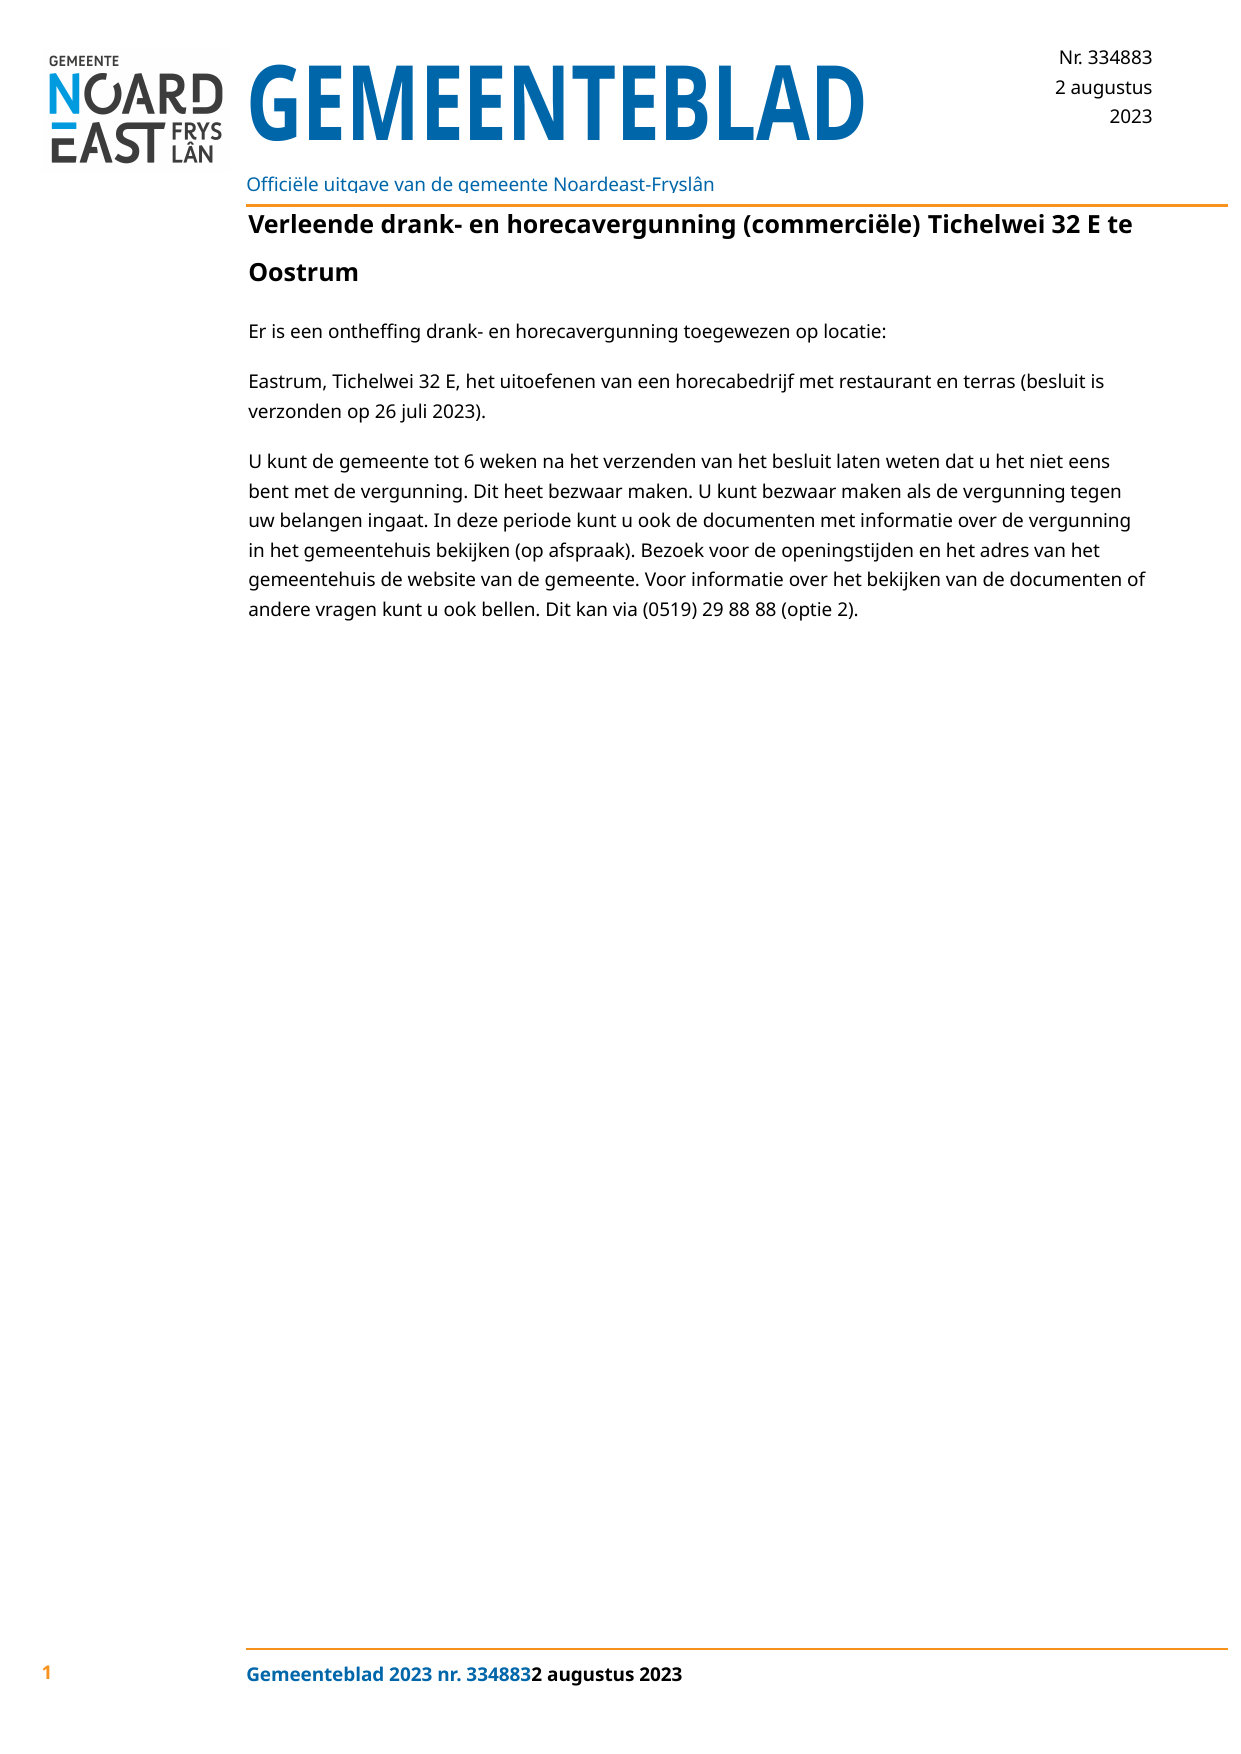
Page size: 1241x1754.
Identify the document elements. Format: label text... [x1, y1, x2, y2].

text U kunt de gemeente tot 6 weken na het verzenden van het besluit laten weten dat u het niet eens bent met de vergunning. Dit heet bezwaar maken. U kunt bezwaar maken als de vergunning tegen uw belangen ingaat. In deze periode kunt u ook de documenten met informatie over de vergunning in het gemeentehuis bekijken (op afspraak). Bezoek voor de openingstijden en het adres van het gemeentehuis de website van de gemeente. Voor informatie over het bekijken van de documenten of andere vragen kunt u ook bellen. Dit kan via (0519) 29 88 88 (optie 2). [248, 448, 1152, 622]
text Verleende drank- en horecavergunning (commerciële) Tichelwei 32 E te Oostrum [248, 207, 1152, 288]
text Er is een ontheffing drank- en horecavergunning toegewezen op locatie: [248, 318, 1152, 344]
text Eastrum, Tichelwei 32 E, het uitoefenen van een horecabedrijf met restaurant en terras (besluit is verzonden op 26 juli 2023). [248, 368, 1152, 424]
picture [41, 47, 231, 172]
